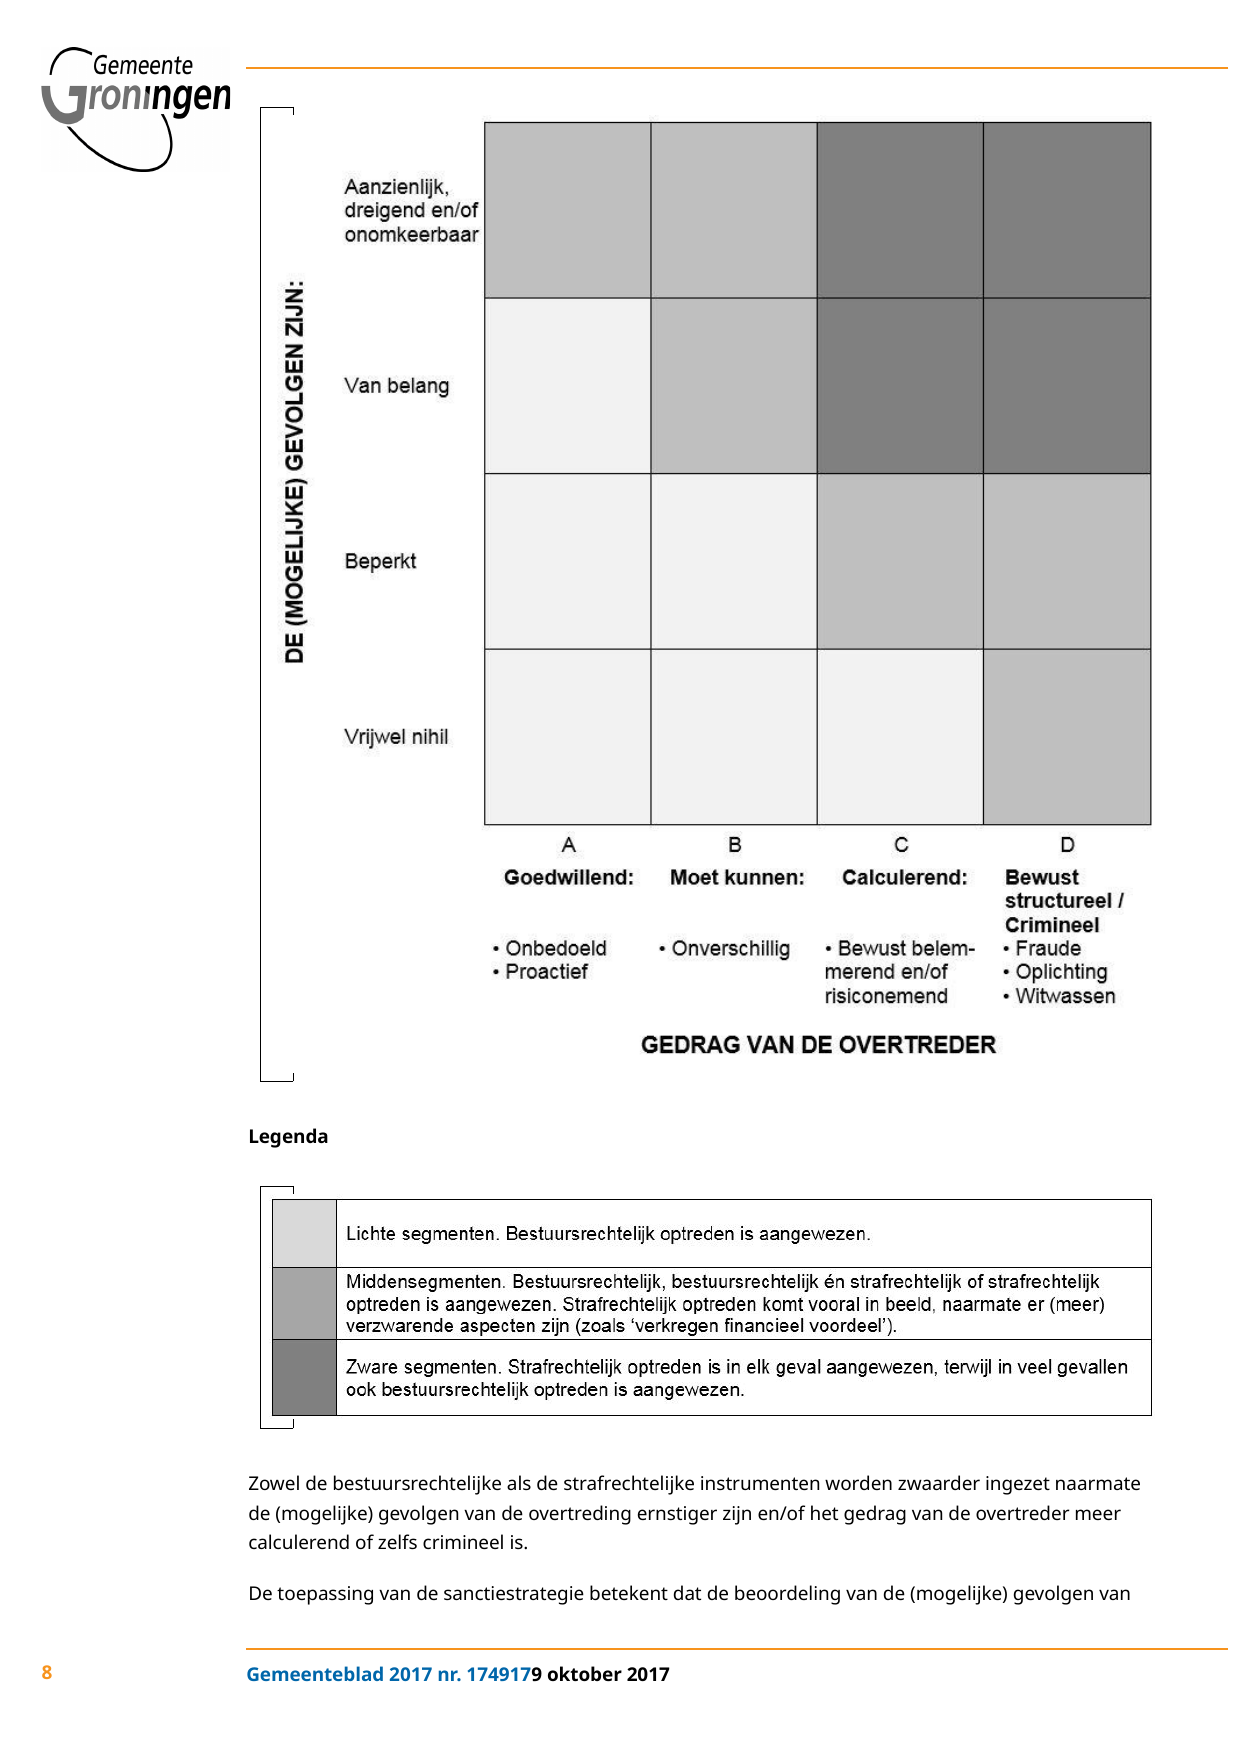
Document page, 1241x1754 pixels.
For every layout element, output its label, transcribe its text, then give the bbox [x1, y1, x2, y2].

picture [41, 47, 231, 172]
picture [268, 1194, 1155, 1419]
text Legenda [248, 1123, 1152, 1149]
picture [268, 115, 1155, 1073]
text Zowel de bestuursrechtelijke als de strafrechtelijke instrumenten worden zwaarder ingezet naarmate de (mogelijke) gevolgen van de overtreding ernstiger zijn en/of het gedrag van de overtreder meer calculerend of zelfs crimineel is. [248, 1470, 1152, 1555]
text De toepassing van de sanctiestrategie betekent dat de beoordeling van de (mogelijke) gevolgen van [248, 1580, 1152, 1606]
